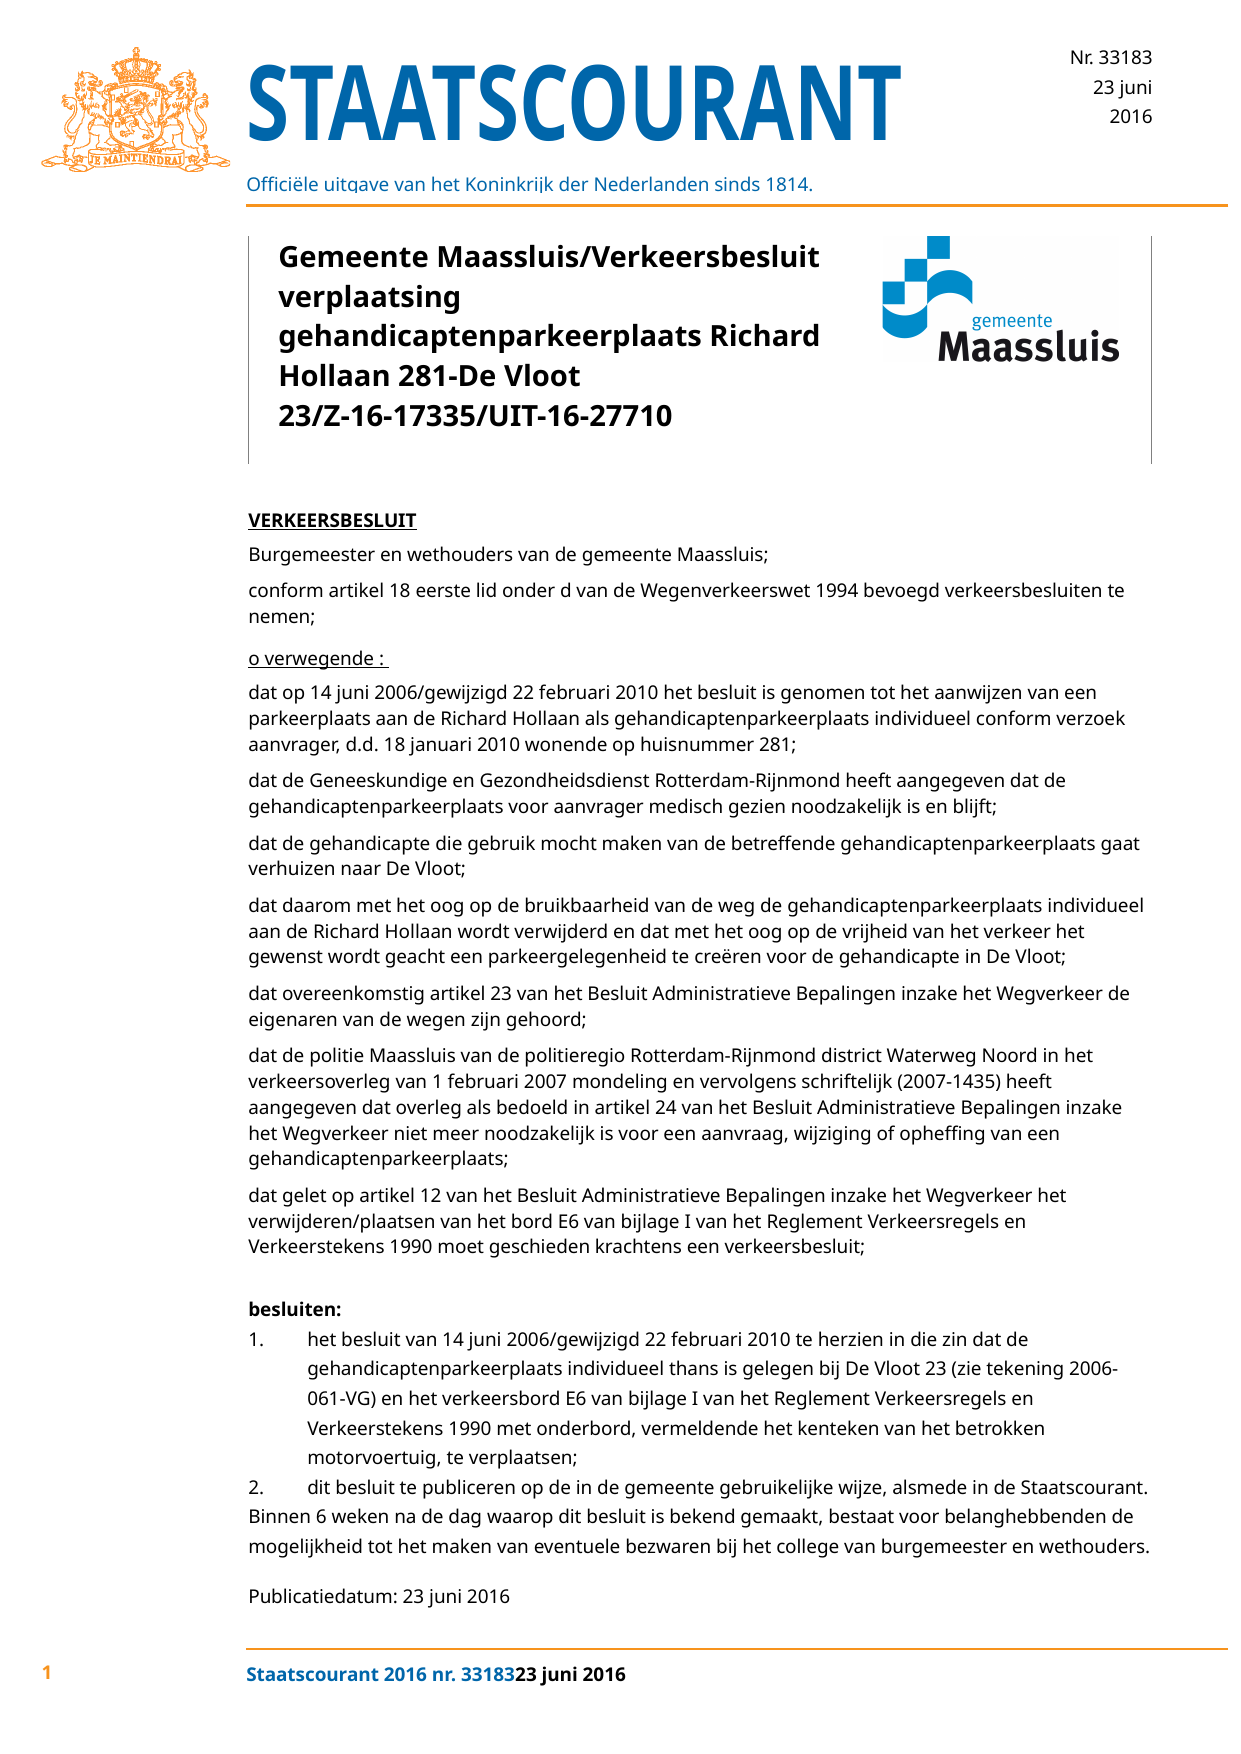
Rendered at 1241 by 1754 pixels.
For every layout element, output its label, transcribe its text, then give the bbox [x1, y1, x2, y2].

text dat de politie Maassluis van de politieregio Rotterdam-Rijnmond district Waterweg Noord in het verkeersoverleg van 1 februari 2007 mondeling en vervolgens schriftelijk (2007-1435) heeft aangegeven dat overleg als bedoeld in artikel 24 van het Besluit Administratieve Bepalingen inzake het Wegverkeer niet meer noodzakelijk is voor een aanvraag, wijziging of opheffing van een gehandicaptenparkeerplaats; [248, 1043, 1152, 1171]
text o verwegende : [248, 645, 1152, 671]
picture [882, 236, 927, 281]
text dat de Geneeskundige en Gezondheidsdienst Rotterdam-Rijnmond heeft aangegeven dat de gehandicaptenparkeerplaats voor aanvrager medisch gezien noodzakelijk is en blijft; [248, 767, 1152, 819]
text dat op 14 juni 2006/gewijzigd 22 februari 2010 het besluit is genomen tot het aanwijzen van een parkeerplaats aan de Richard Hollaan als gehandicaptenparkeerplaats individueel conform verzoek aanvrager, d.d. 18 januari 2010 wonende op huisnummer 281; [248, 679, 1152, 756]
text dat daarom met het oog op de bruikbaarheid van de weg de gehandicaptenparkeerplaats individueel aan de Richard Hollaan wordt verwijderd en dat met het oog op de vrijheid van het verkeer het gewenst wordt geacht een parkeergelegenheid te creëren voor de gehandicapte in De Vloot; [248, 892, 1152, 969]
list dit besluit te publiceren op de in de gemeente gebruikelijke wijze, alsmede in de Staatscourant. [248, 1474, 1152, 1500]
picture [882, 236, 1119, 362]
list het besluit van 14 juni 2006/gewijzigd 22 februari 2010 te herzien in die zin dat de gehandicaptenparkeerplaats individueel thans is gelegen bij De Vloot 23 (zie tekening 2006-061-VG) en het verkeersbord E6 van bijlage I van het Reglement Verkeersregels en Verkeerstekens 1990 met onderbord, vermeldende het kenteken van het betrokken motorvoertuig, te verplaatsen; [248, 1326, 1152, 1470]
text VERKEERSBESLUIT [248, 507, 1152, 533]
text Burgemeester en wethouders van de gemeente Maassluis; [248, 541, 1152, 567]
text conform artikel 18 eerste lid onder d van de Wegenverkeerswet 1994 bevoegd verkeersbesluiten te nemen; [248, 578, 1152, 629]
text Publicatiedatum: 23 juni 2016 [248, 1583, 1152, 1609]
text dat overeenkomstig artikel 23 van het Besluit Administratieve Bepalingen inzake het Wegverkeer de eigenaren van de wegen zijn gehoord; [248, 980, 1152, 1032]
text dat de gehandicapte die gebruik mocht maken van de betreffende gehandicaptenparkeerplaats gaat verhuizen naar De Vloot; [248, 830, 1152, 881]
text besluiten: [248, 1296, 1152, 1322]
table_header Gemeente Maassluis/Verkeersbesluit verplaatsing gehandicaptenparkeerplaats Richard Hollaan 281-De Vloot 23/Z-16-17335/UIT-16-27710 [249, 236, 850, 464]
text Binnen 6 weken na de dag waarop dit besluit is bekend gemaakt, bestaat voor belanghebbenden de mogelijkheid tot het maken van eventuele bezwaren bij het college van burgemeester en wethouders. [248, 1503, 1152, 1559]
text dat gelet op artikel 12 van het Besluit Administratieve Bepalingen inzake het Wegverkeer het verwijderen/plaatsen van het bord E6 van bijlage I van het Reglement Verkeersregels en Verkeerstekens 1990 moet geschieden krachtens een verkeersbesluit; [248, 1182, 1152, 1259]
table_header [850, 236, 1151, 464]
picture [41, 47, 231, 172]
